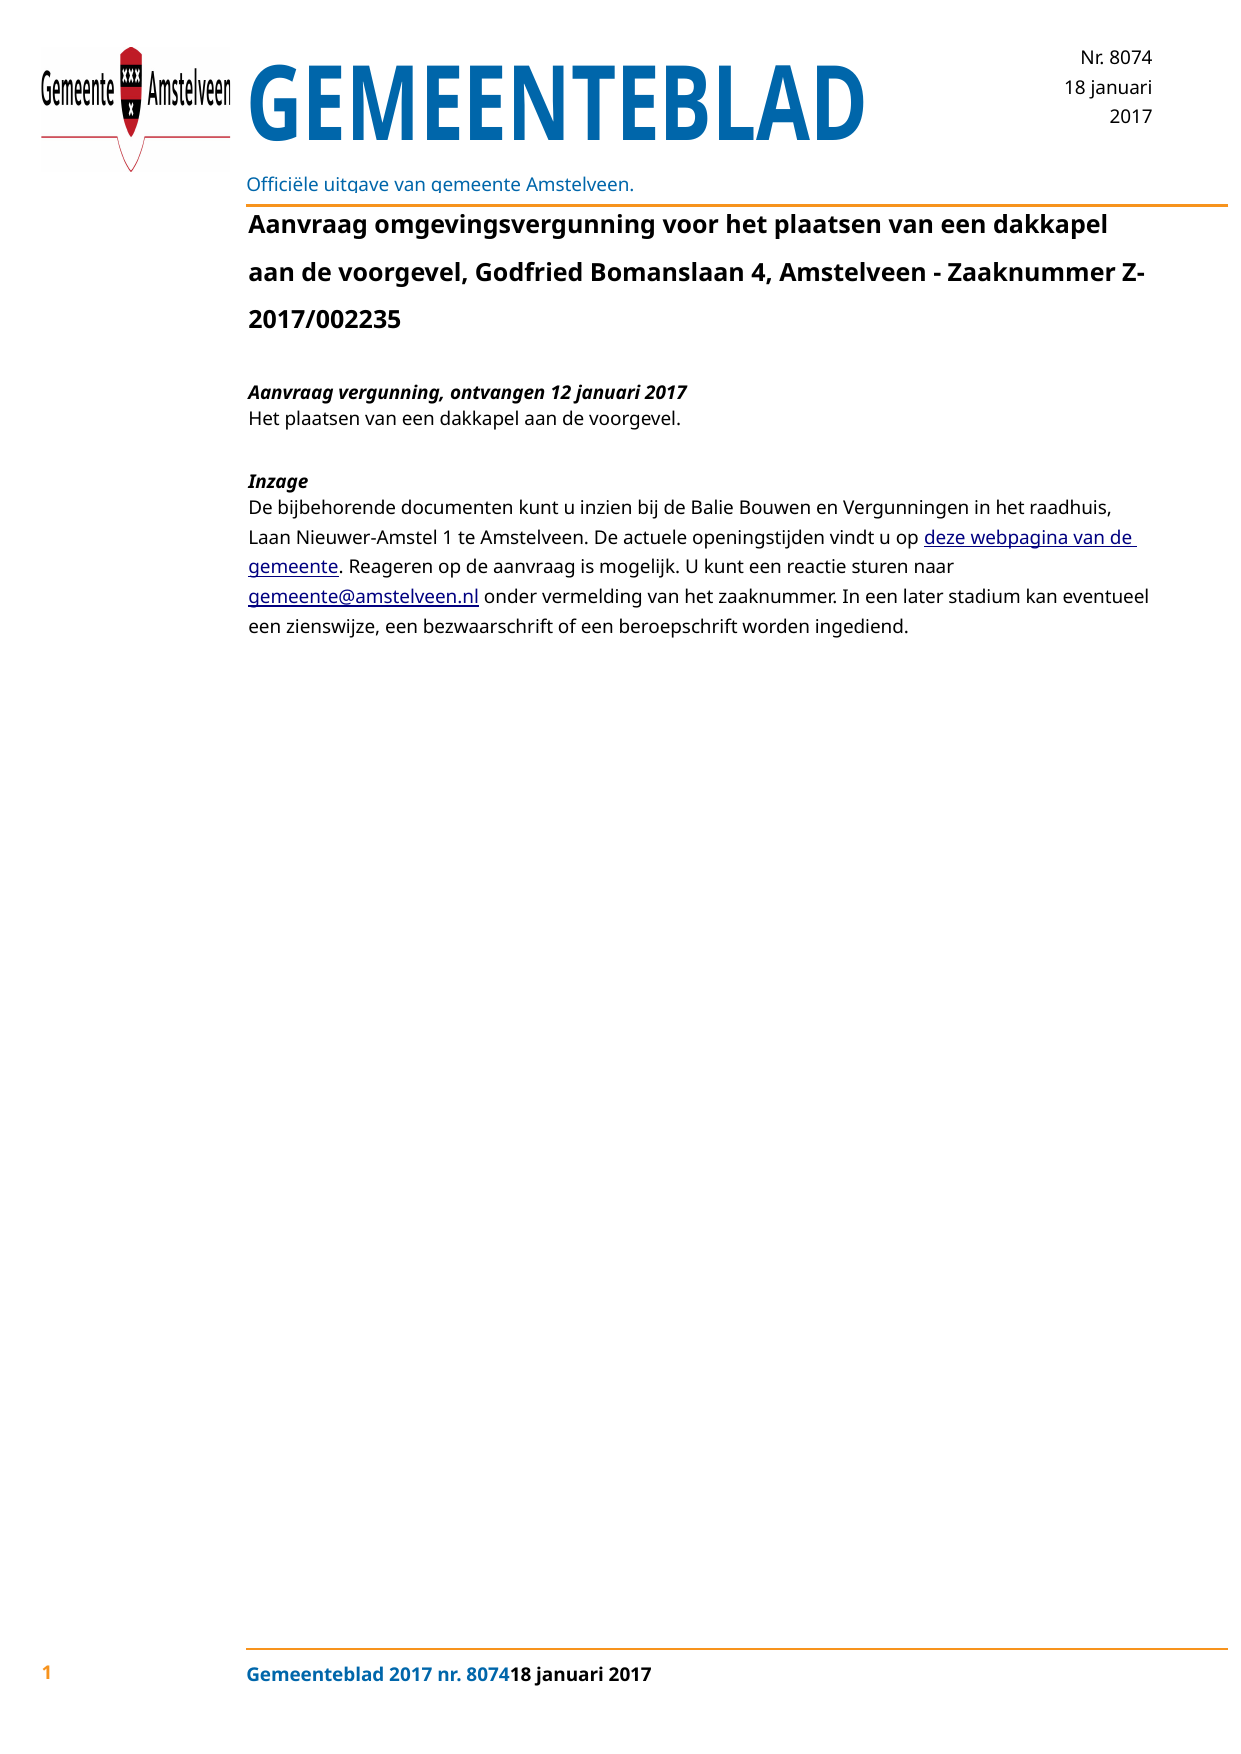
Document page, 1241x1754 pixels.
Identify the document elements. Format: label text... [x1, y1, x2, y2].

text Aanvraag omgevingsvergunning voor het plaatsen van een dakkapel aan de voorgevel, Godfried Bomanslaan 4, Amstelveen - Zaaknummer Z-2017/002235 [248, 207, 1152, 336]
text Inzage [248, 469, 1152, 494]
picture [41, 47, 231, 172]
text De bijbehorende documenten kunt u inzien bij de Balie Bouwen en Vergunningen in het raadhuis, Laan Nieuwer-Amstel 1 te Amstelveen. De actuele openingstijden vindt u op deze webpagina van de gemeente. Reageren op de aanvraag is mogelijk. U kunt een reactie sturen naar gemeente@amstelveen.nl onder vermelding van het zaaknummer. In een later stadium kan eventueel een zienswijze, een bezwaarschrift of een beroepschrift worden ingediend. [248, 494, 1152, 638]
text Aanvraag vergunning, ontvangen 12 januari 2017 [248, 379, 1152, 405]
text Het plaatsen van een dakkapel aan de voorgevel. [248, 405, 1152, 431]
